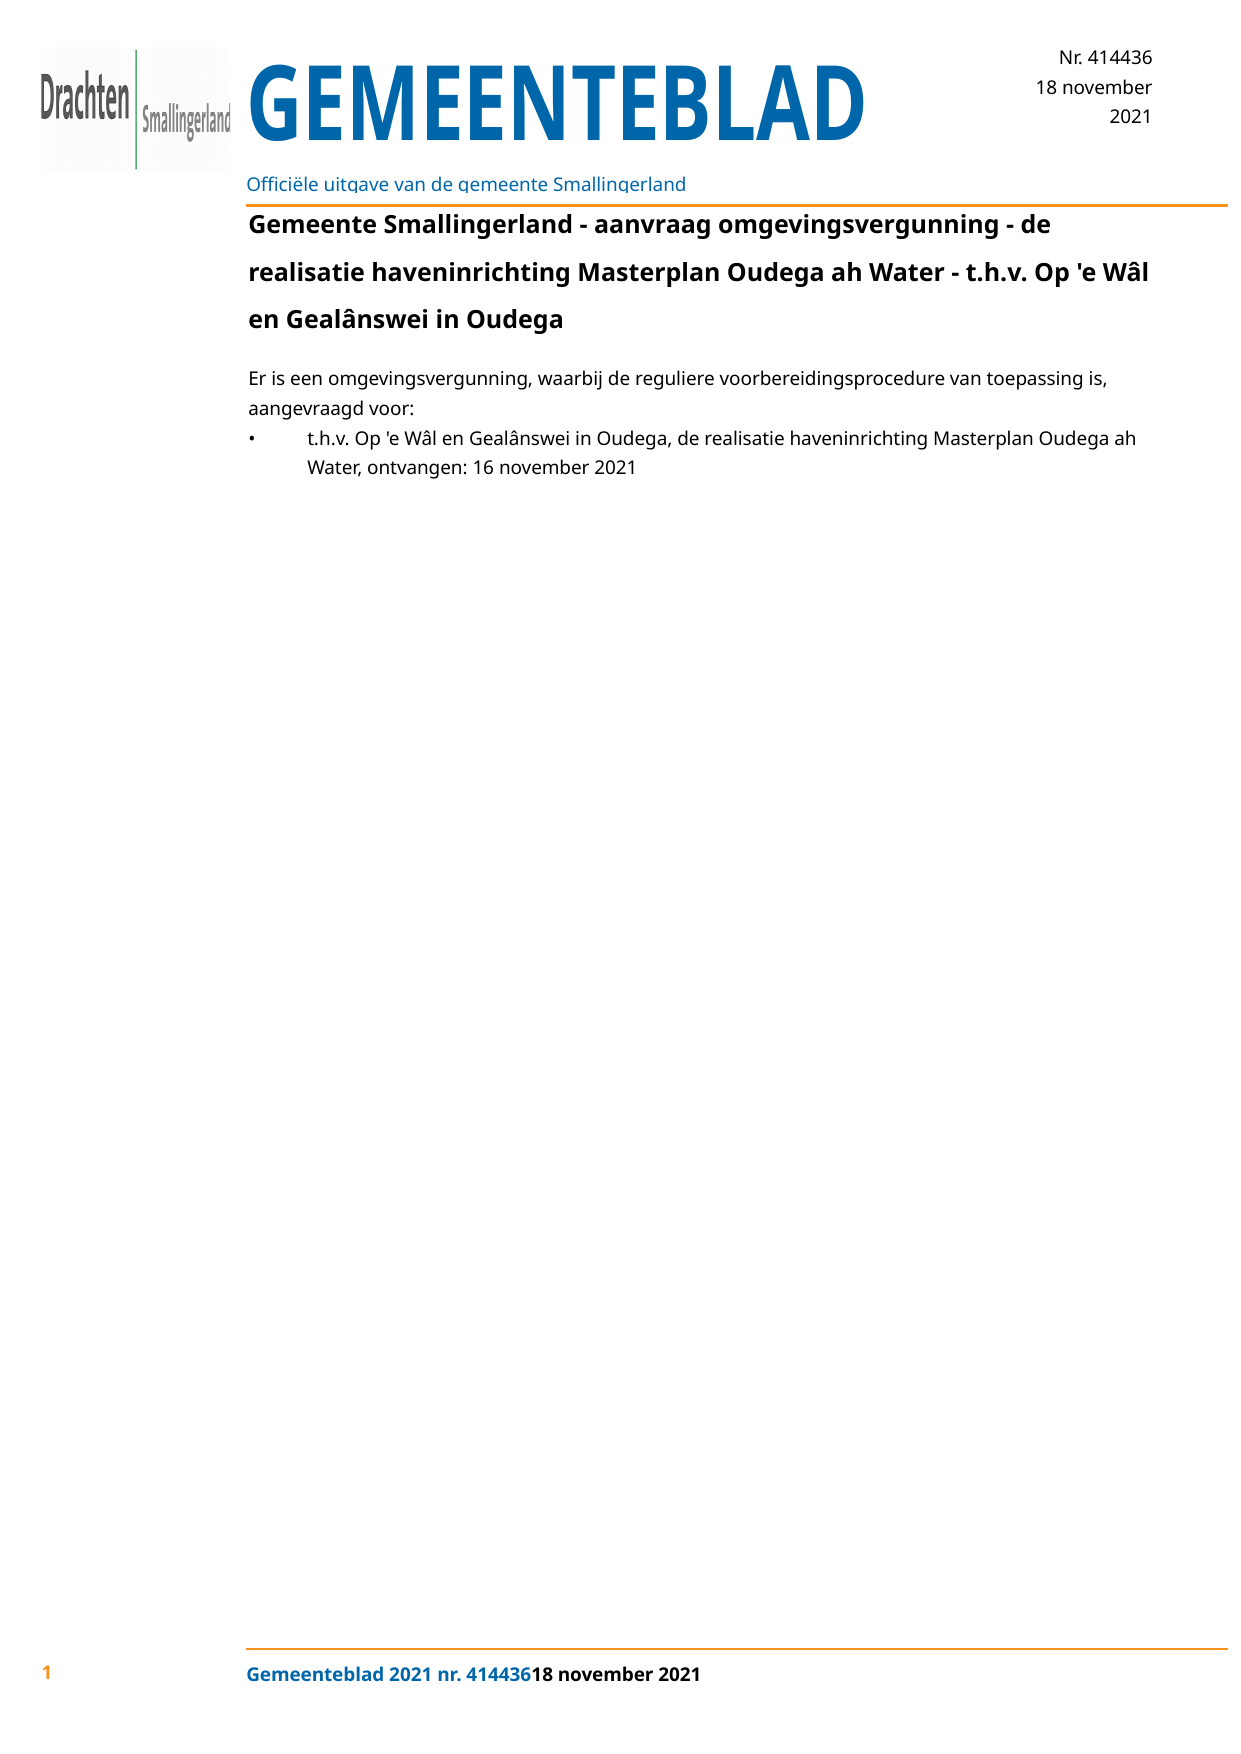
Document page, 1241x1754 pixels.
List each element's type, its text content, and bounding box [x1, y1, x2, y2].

text Er is een omgevingsvergunning, waarbij de reguliere voorbereidingsprocedure van toepassing is, aangevraagd voor: [248, 366, 1152, 421]
picture [41, 47, 231, 172]
text Gemeente Smallingerland - aanvraag omgevingsvergunning - de realisatie haveninrichting Masterplan Oudega ah Water - t.h.v. Op 'e Wâl en Gealânswei in Oudega [248, 207, 1152, 336]
list t.h.v. Op 'e Wâl en Gealânswei in Oudega, de realisatie haveninrichting Masterplan Oudega ah Water, ontvangen: 16 november 2021 [248, 425, 1152, 480]
